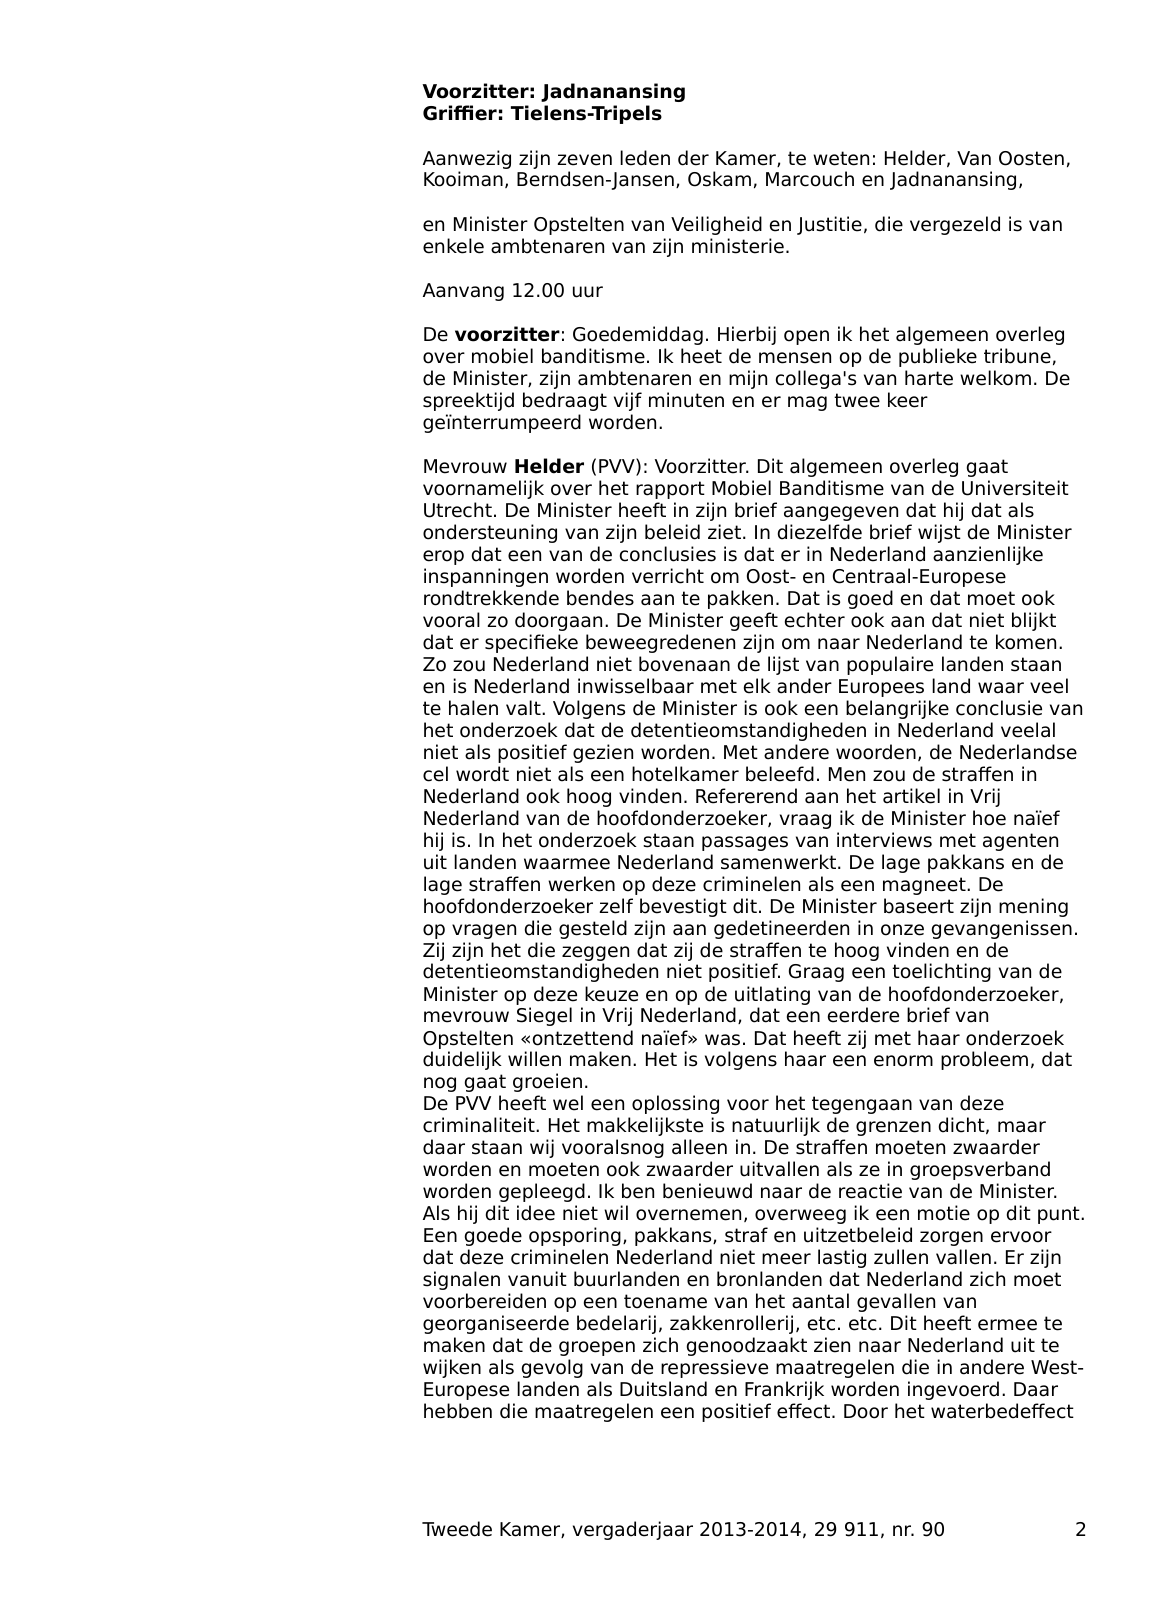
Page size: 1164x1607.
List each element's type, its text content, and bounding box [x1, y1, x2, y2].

text en Minister Opstelten van Veiligheid en Justitie, die vergezeld is van enkele ambtenaren van zijn ministerie. [422, 213, 1087, 257]
text Mevrouw Helder (PVV): Voorzitter. Dit algemeen overleg gaat voornamelijk over het rapport Mobiel Banditisme van de Universiteit Utrecht. De Minister heeft in zijn brief aangegeven dat hij dat als ondersteuning van zijn beleid ziet. In diezelfde brief wijst de Minister erop dat een van de conclusies is dat er in Nederland aanzienlijke inspanningen worden verricht om Oost- en Centraal-Europese rondtrekkende bendes aan te pakken. Dat is goed en dat moet ook vooral zo doorgaan. De Minister geeft echter ook aan dat niet blijkt dat er specifieke beweegredenen zijn om naar Nederland te komen. Zo zou Nederland niet bovenaan de lijst van populaire landen staan en is Nederland inwisselbaar met elk ander Europees land waar veel te halen valt. Volgens de Minister is ook een belangrijke conclusie van het onderzoek dat de detentieomstandigheden in Nederland veelal niet als positief gezien worden. Met andere woorden, de Nederlandse cel wordt niet als een hotelkamer beleefd. Men zou de straffen in Nederland ook hoog vinden. Refererend aan het artikel in Vrij Nederland van de hoofdonderzoeker, vraag ik de Minister hoe naïef hij is. In het onderzoek staan passages van interviews met agenten uit landen waarmee Nederland samenwerkt. De lage pakkans en de lage straffen werken op deze criminelen als een magneet. De hoofdonderzoeker zelf bevestigt dit. De Minister baseert zijn mening op vragen die gesteld zijn aan gedetineerden in onze gevangenissen. Zij zijn het die zeggen dat zij de straffen te hoog vinden en de detentieomstandigheden niet positief. Graag een toelichting van de Minister op deze keuze en op de uitlating van de hoofdonderzoeker, mevrouw Siegel in Vrij Nederland, dat een eerdere brief van Opstelten «ontzettend naïef» was. Dat heeft zij met haar onderzoek duidelijk willen maken. Het is volgens haar een enorm probleem, dat nog gaat groeien. [422, 456, 1087, 1093]
text Aanvang 12.00 uur [422, 280, 1087, 302]
text Aanwezig zijn zeven leden der Kamer, te weten: Helder, Van Oosten, Kooiman, Berndsen-Jansen, Oskam, Marcouch en Jadnanansing, [422, 147, 1087, 191]
text De voorzitter: Goedemiddag. Hierbij open ik het algemeen overleg over mobiel banditisme. Ik heet de mensen op de publieke tribune, de Minister, zijn ambtenaren en mijn collega's van harte welkom. De spreektijd bedraagt vijf minuten en er mag twee keer geïnterrumpeerd worden. [422, 324, 1087, 434]
text De PVV heeft wel een oplossing voor het tegengaan van deze criminaliteit. Het makkelijkste is natuurlijk de grenzen dicht, maar daar staan wij vooralsnog alleen in. De straffen moeten zwaarder worden en moeten ook zwaarder uitvallen als ze in groepsverband worden gepleegd. Ik ben benieuwd naar de reactie van de Minister. Als hij dit idee niet wil overnemen, overweeg ik een motie op dit punt. Een goede opsporing, pakkans, straf en uitzetbeleid zorgen ervoor dat deze criminelen Nederland niet meer lastig zullen vallen. Er zijn signalen vanuit buurlanden en bronlanden dat Nederland zich moet voorbereiden op een toename van het aantal gevallen van georganiseerde bedelarij, zakkenrollerij, etc. etc. Dit heeft ermee te maken dat de groepen zich genoodzaakt zien naar Nederland uit te wijken als gevolg van de repressieve maatregelen die in andere West-Europese landen als Duitsland en Frankrijk worden ingevoerd. Daar hebben die maatregelen een positief effect. Door het waterbedeffect [422, 1093, 1087, 1423]
text Griffier: Tielens-Tripels [422, 103, 1087, 125]
text Voorzitter: Jadnanansing [422, 81, 1087, 103]
